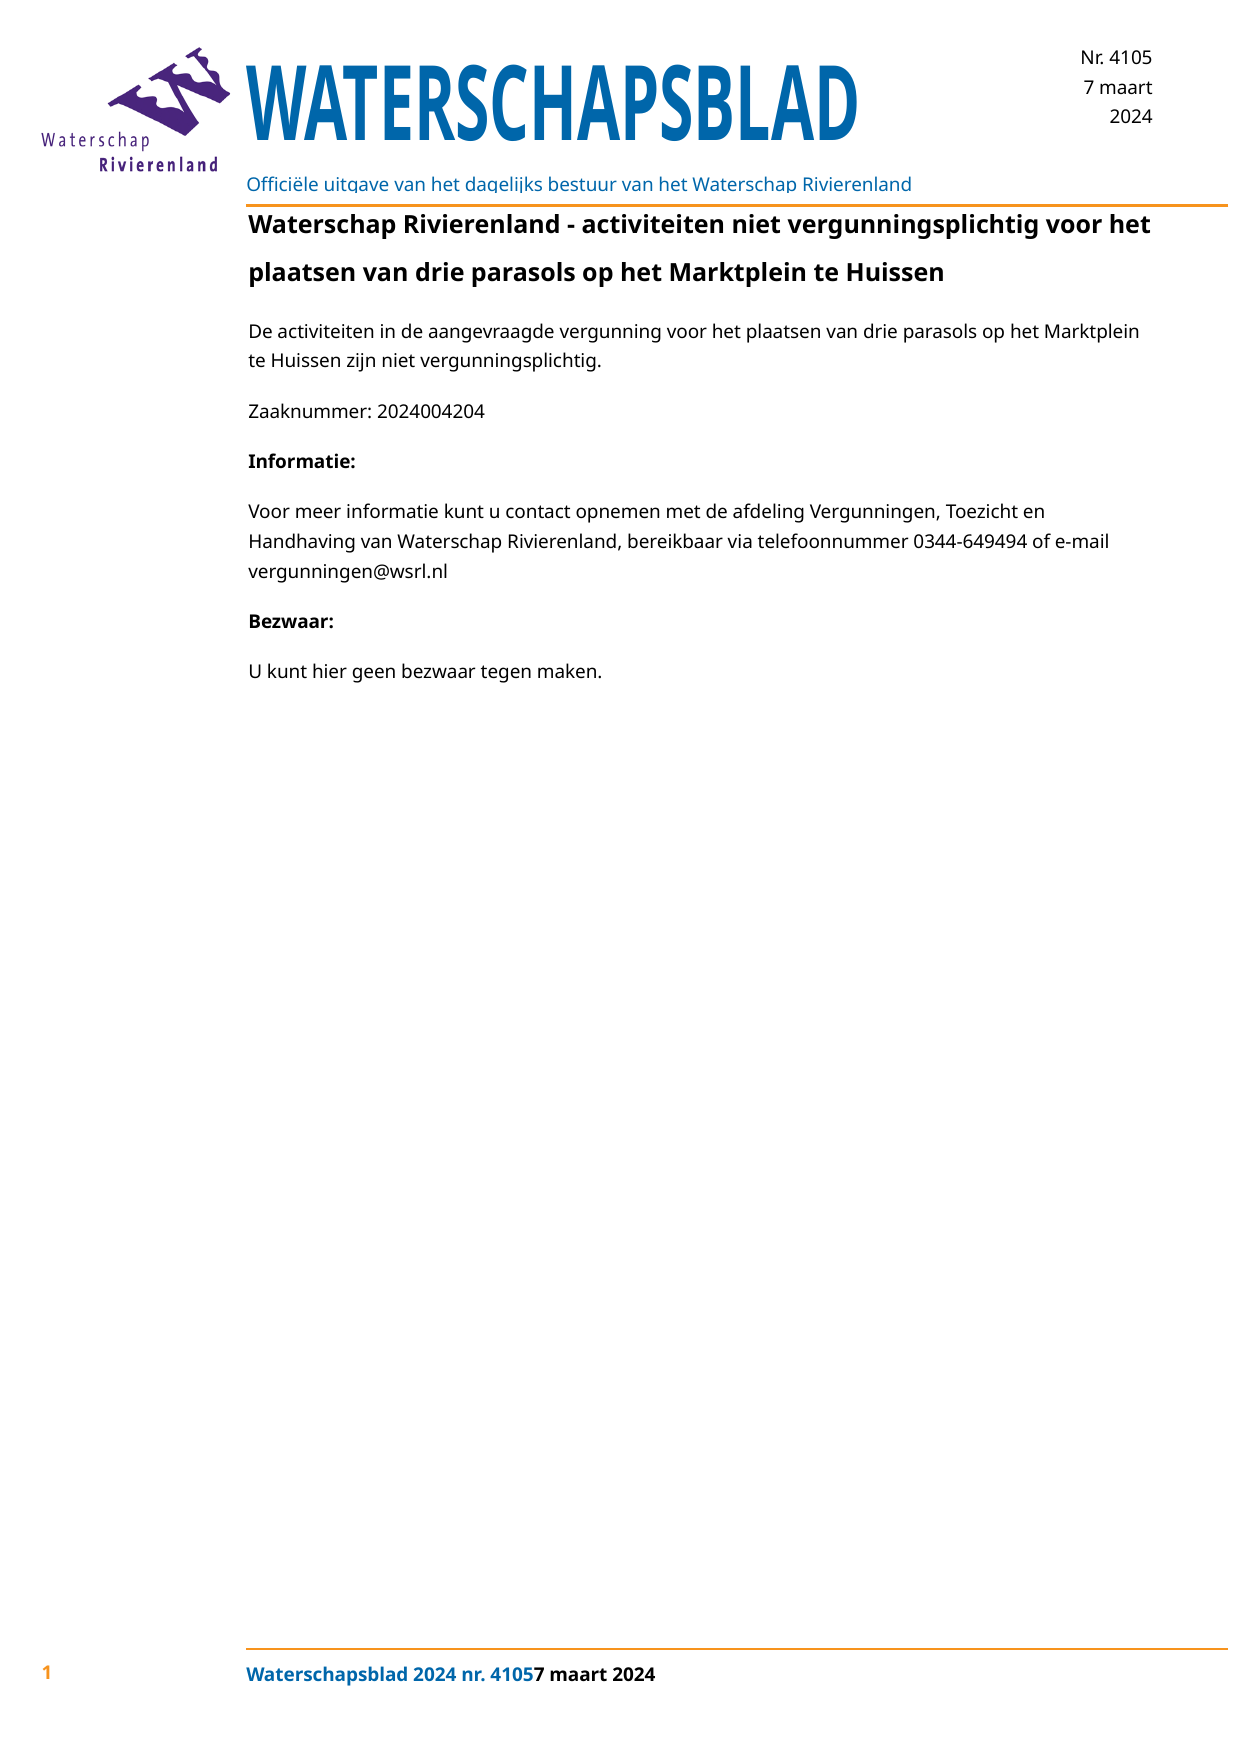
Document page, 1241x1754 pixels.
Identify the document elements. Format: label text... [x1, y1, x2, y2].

text Bezwaar: [248, 608, 1152, 634]
text Zaaknummer: 2024004204 [248, 398, 1152, 424]
picture [41, 47, 231, 172]
text Voor meer informatie kunt u contact opnemen met de afdeling Vergunningen, Toezicht en Handhaving van Waterschap Rivierenland, bereikbaar via telefoonnummer 0344-649494 of e-mail vergunningen@wsrl.nl [248, 499, 1152, 584]
text De activiteiten in de aangevraagde vergunning voor het plaatsen van drie parasols op het Marktplein te Huissen zijn niet vergunningsplichtig. [248, 318, 1152, 373]
text Waterschap Rivierenland - activiteiten niet vergunningsplichtig voor het plaatsen van drie parasols op het Marktplein te Huissen [248, 207, 1152, 288]
text Informatie: [248, 448, 1152, 474]
text U kunt hier geen bezwaar tegen maken. [248, 659, 1152, 684]
